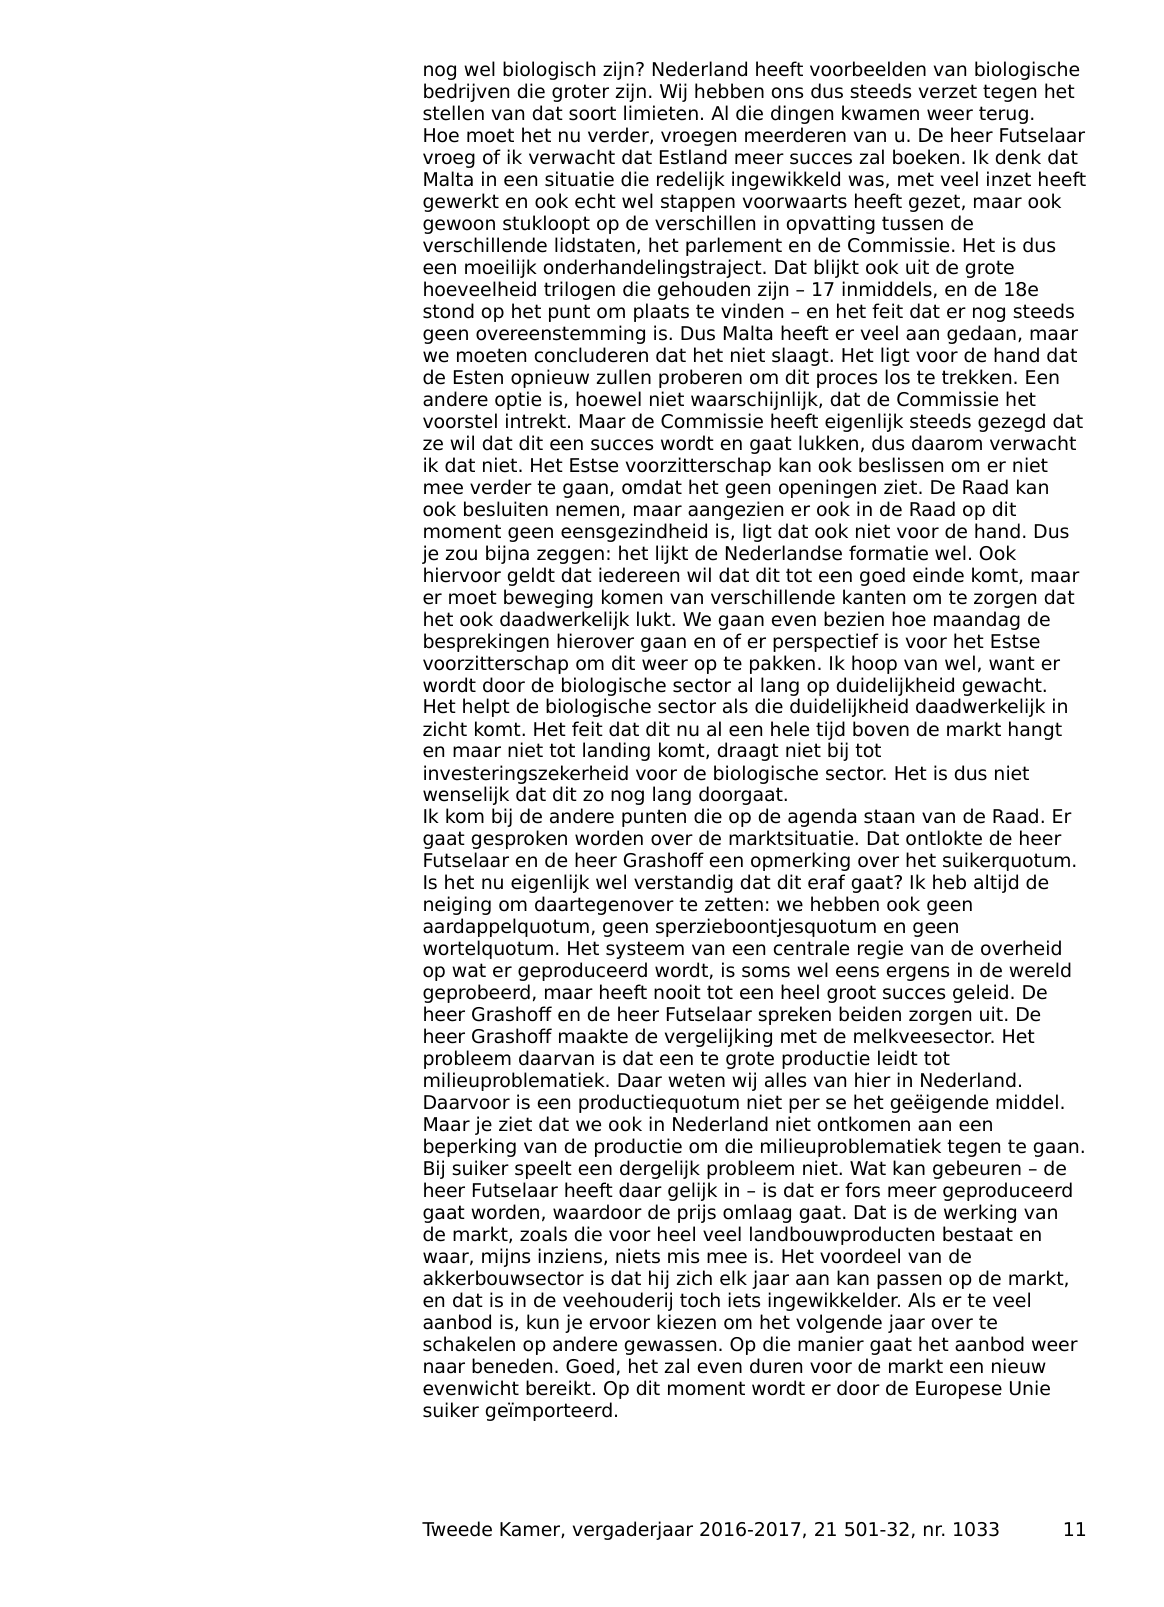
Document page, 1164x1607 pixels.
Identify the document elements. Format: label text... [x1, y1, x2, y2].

text Hoe moet het nu verder, vroegen meerderen van u. De heer Futselaar vroeg of ik verwacht dat Estland meer succes zal boeken. Ik denk dat Malta in een situatie die redelijk ingewikkeld was, met veel inzet heeft gewerkt en ook echt wel stappen voorwaarts heeft gezet, maar ook gewoon stukloopt op de verschillen in opvatting tussen de verschillende lidstaten, het parlement en de Commissie. Het is dus een moeilijk onderhandelingstraject. Dat blijkt ook uit de grote hoeveelheid trilogen die gehouden zijn – 17 inmiddels, en de 18e stond op het punt om plaats te vinden – en het feit dat er nog steeds geen overeenstemming is. Dus Malta heeft er veel aan gedaan, maar we moeten concluderen dat het niet slaagt. Het ligt voor de hand dat de Esten opnieuw zullen proberen om dit proces los te trekken. Een andere optie is, hoewel niet waarschijnlijk, dat de Commissie het voorstel intrekt. Maar de Commissie heeft eigenlijk steeds gezegd dat ze wil dat dit een succes wordt en gaat lukken, dus daarom verwacht ik dat niet. Het Estse voorzitterschap kan ook beslissen om er niet mee verder te gaan, omdat het geen openingen ziet. De Raad kan ook besluiten nemen, maar aangezien er ook in de Raad op dit moment geen eensgezindheid is, ligt dat ook niet voor de hand. Dus je zou bijna zeggen: het lijkt de Nederlandse formatie wel. Ook hiervoor geldt dat iedereen wil dat dit tot een goed einde komt, maar er moet beweging komen van verschillende kanten om te zorgen dat het ook daadwerkelijk lukt. We gaan even bezien hoe maandag de besprekingen hierover gaan en of er perspectief is voor het Estse voorzitterschap om dit weer op te pakken. Ik hoop van wel, want er wordt door de biologische sector al lang op duidelijkheid gewacht. Het helpt de biologische sector als die duidelijkheid daadwerkelijk in zicht komt. Het feit dat dit nu al een hele tijd boven de markt hangt en maar niet tot landing komt, draagt niet bij tot investeringszekerheid voor de biologische sector. Het is dus niet wenselijk dat dit zo nog lang doorgaat. [422, 125, 1087, 806]
text nog wel biologisch zijn? Nederland heeft voorbeelden van biologische bedrijven die groter zijn. Wij hebben ons dus steeds verzet tegen het stellen van dat soort limieten. Al die dingen kwamen weer terug. [422, 59, 1087, 125]
text Ik kom bij de andere punten die op de agenda staan van de Raad. Er gaat gesproken worden over de marktsituatie. Dat ontlokte de heer Futselaar en de heer Grashoff een opmerking over het suikerquotum. Is het nu eigenlijk wel verstandig dat dit eraf gaat? Ik heb altijd de neiging om daartegenover te zetten: we hebben ook geen aardappelquotum, geen sperzieboontjesquotum en geen wortelquotum. Het systeem van een centrale regie van de overheid op wat er geproduceerd wordt, is soms wel eens ergens in de wereld geprobeerd, maar heeft nooit tot een heel groot succes geleid. De heer Grashoff en de heer Futselaar spreken beiden zorgen uit. De heer Grashoff maakte de vergelijking met de melkveesector. Het probleem daarvan is dat een te grote productie leidt tot milieuproblematiek. Daar weten wij alles van hier in Nederland. Daarvoor is een productiequotum niet per se het geëigende middel. Maar je ziet dat we ook in Nederland niet ontkomen aan een beperking van de productie om die milieuproblematiek tegen te gaan. Bij suiker speelt een dergelijk probleem niet. Wat kan gebeuren – de heer Futselaar heeft daar gelijk in – is dat er fors meer geproduceerd gaat worden, waardoor de prijs omlaag gaat. Dat is de werking van de markt, zoals die voor heel veel landbouwproducten bestaat en waar, mijns inziens, niets mis mee is. Het voordeel van de akkerbouwsector is dat hij zich elk jaar aan kan passen op de markt, en dat is in de veehouderij toch iets ingewikkelder. Als er te veel aanbod is, kun je ervoor kiezen om het volgende jaar over te schakelen op andere gewassen. Op die manier gaat het aanbod weer naar beneden. Goed, het zal even duren voor de markt een nieuw evenwicht bereikt. Op dit moment wordt er door de Europese Unie suiker geïmporteerd. [422, 806, 1087, 1422]
